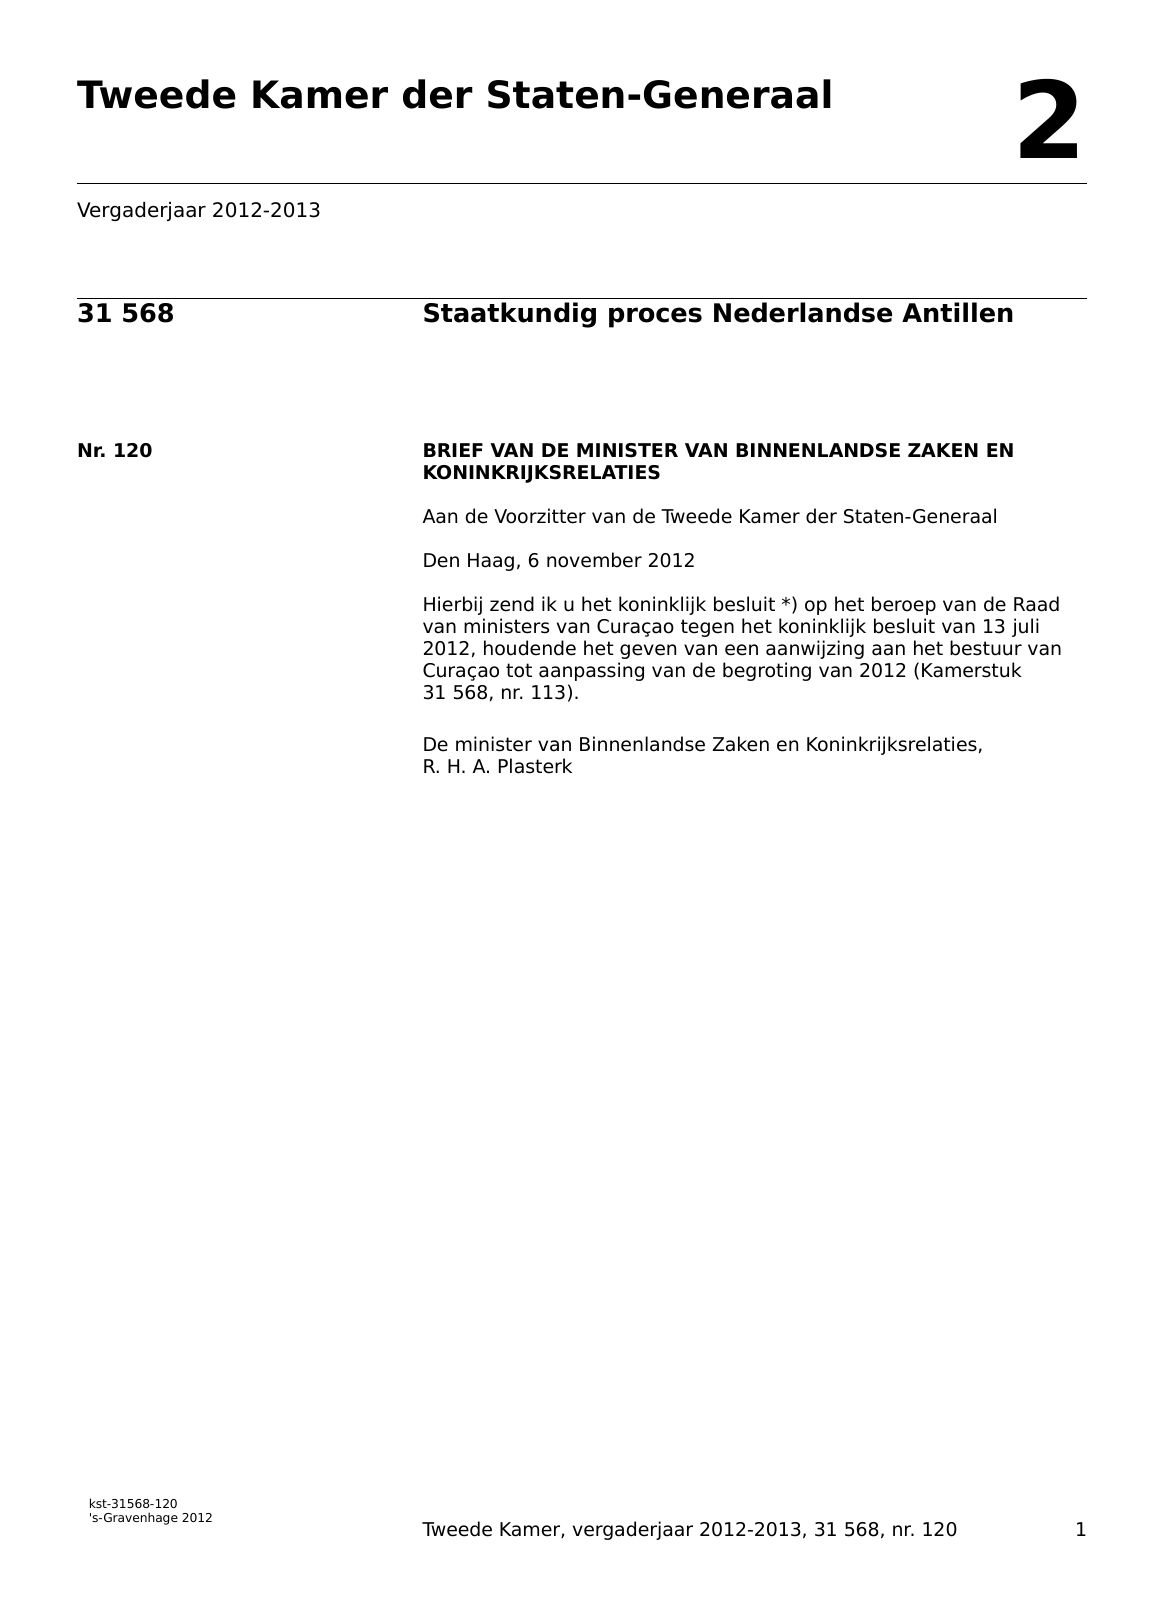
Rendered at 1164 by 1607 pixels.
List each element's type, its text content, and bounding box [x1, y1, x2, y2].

text 's-Gravenhage 2012 [88, 1511, 323, 1525]
table_header Tweede Kamer der Staten-Generaal [77, 59, 886, 183]
table_cell Vergaderjaar 2012-2013 [77, 184, 1087, 298]
table_header 2 [886, 59, 1087, 183]
text De minister van Binnenlandse Zaken en Koninkrijksrelaties, R. H. A. Plasterk [422, 734, 1087, 778]
text Den Haag, 6 november 2012 [422, 550, 1087, 572]
text Aan de Voorzitter van de Tweede Kamer der Staten-Generaal [422, 506, 1087, 528]
text kst-31568-120 [88, 1497, 323, 1511]
text Hierbij zend ik u het koninklijk besluit *) op het beroep van de Raad van ministers van Curaçao tegen het koninklijk besluit van 13 juli 2012, houdende het geven van een aanwijzing aan het bestuur van Curaçao tot aanpassing van de begroting van 2012 (Kamerstuk 31 568, nr. 113). [422, 594, 1087, 704]
subtitle 31 568 Staatkundig proces Nederlandse Antillen [77, 299, 1087, 329]
subtitle Nr. 120 BRIEF VAN DE MINISTER VAN BINNENLANDSE ZAKEN EN KONINKRIJKSRELATIES [77, 440, 1087, 484]
